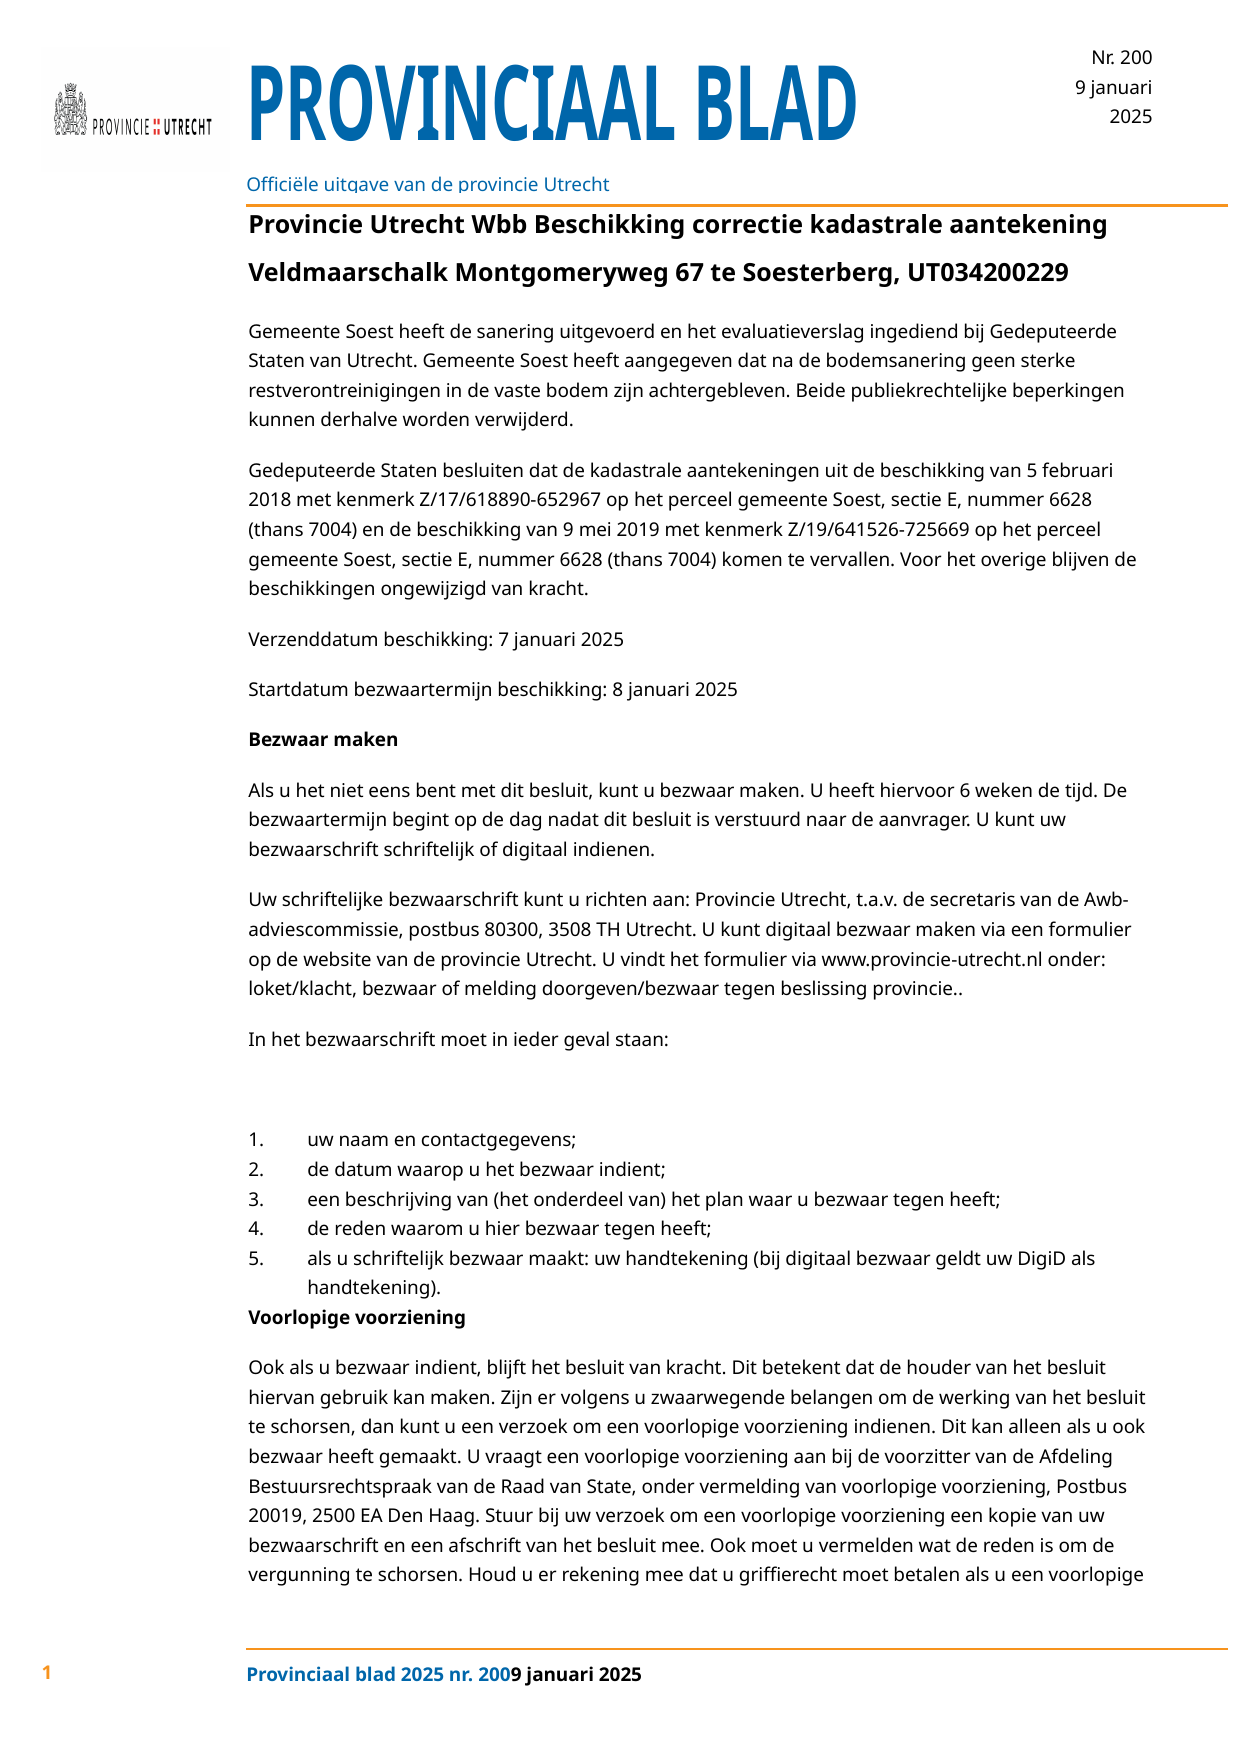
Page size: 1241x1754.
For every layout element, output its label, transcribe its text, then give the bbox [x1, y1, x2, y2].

list de reden waarom u hier bezwaar tegen heeft; [248, 1215, 1152, 1241]
text Voorlopige voorziening [248, 1304, 1152, 1330]
text Uw schriftelijke bezwaarschrift kunt u richten aan: Provincie Utrecht, t.a.v. de secretaris van de Awb-adviescommissie, postbus 80300, 3508 TH Utrecht. U kunt digitaal bezwaar maken via een formulier op de website van de provincie Utrecht. U vindt het formulier via www.provincie-utrecht.nl onder: loket/klacht, bezwaar of melding doorgeven/bezwaar tegen beslissing provincie.. [248, 887, 1152, 1001]
text Gemeente Soest heeft de sanering uitgevoerd en het evaluatieverslag ingediend bij Gedeputeerde Staten van Utrecht. Gemeente Soest heeft aangegeven dat na de bodemsanering geen sterke restverontreinigingen in de vaste bodem zijn achtergebleven. Beide publiekrechtelijke beperkingen kunnen derhalve worden verwijderd. [248, 318, 1152, 432]
list uw naam en contactgegevens; [248, 1127, 1152, 1152]
list de datum waarop u het bezwaar indient; [248, 1156, 1152, 1182]
text Provincie Utrecht Wbb Beschikking correctie kadastrale aantekening Veldmaarschalk Montgomeryweg 67 te Soesterberg, UT034200229 [248, 207, 1152, 288]
text Bezwaar maken [248, 727, 1152, 752]
text Verzenddatum beschikking: 7 januari 2025 [248, 626, 1152, 652]
list een beschrijving van (het onderdeel van) het plan waar u bezwaar tegen heeft; [248, 1186, 1152, 1212]
list als u schriftelijk bezwaar maakt: uw handtekening (bij digitaal bezwaar geldt uw DigiD als handtekening). [248, 1245, 1152, 1300]
text In het bezwaarschrift moet in ieder geval staan: [248, 1026, 1152, 1052]
text Startdatum bezwaartermijn beschikking: 8 januari 2025 [248, 676, 1152, 702]
text Gedeputeerde Staten besluiten dat de kadastrale aantekeningen uit de beschikking van 5 februari 2018 met kenmerk Z/17/618890-652967 op het perceel gemeente Soest, sectie E, nummer 6628 (thans 7004) en de beschikking van 9 mei 2019 met kenmerk Z/19/641526-725669 op het perceel gemeente Soest, sectie E, nummer 6628 (thans 7004) komen te vervallen. Voor het overige blijven de beschikkingen ongewijzigd van kracht. [248, 457, 1152, 601]
picture [41, 47, 231, 172]
text Als u het niet eens bent met dit besluit, kunt u bezwaar maken. U heeft hiervoor 6 weken de tijd. De bezwaartermijn begint op de dag nadat dit besluit is verstuurd naar de aanvrager. U kunt uw bezwaarschrift schriftelijk of digitaal indienen. [248, 777, 1152, 862]
text Ook als u bezwaar indient, blijft het besluit van kracht. Dit betekent dat de houder van het besluit hiervan gebruik kan maken. Zijn er volgens u zwaarwegende belangen om de werking van het besluit te schorsen, dan kunt u een verzoek om een voorlopige voorziening indienen. Dit kan alleen als u ook bezwaar heeft gemaakt. U vraagt een voorlopige voorziening aan bij de voorzitter van de Afdeling Bestuursrechtspraak van de Raad van State, onder vermelding van voorlopige voorziening, Postbus 20019, 2500 EA Den Haag. Stuur bij uw verzoek om een voorlopige voorziening een kopie van uw bezwaarschrift en een afschrift van het besluit mee. Ook moet u vermelden wat de reden is om de vergunning te schorsen. Houd u er rekening mee dat u griffierecht moet betalen als u een voorlopige [248, 1354, 1152, 1587]
